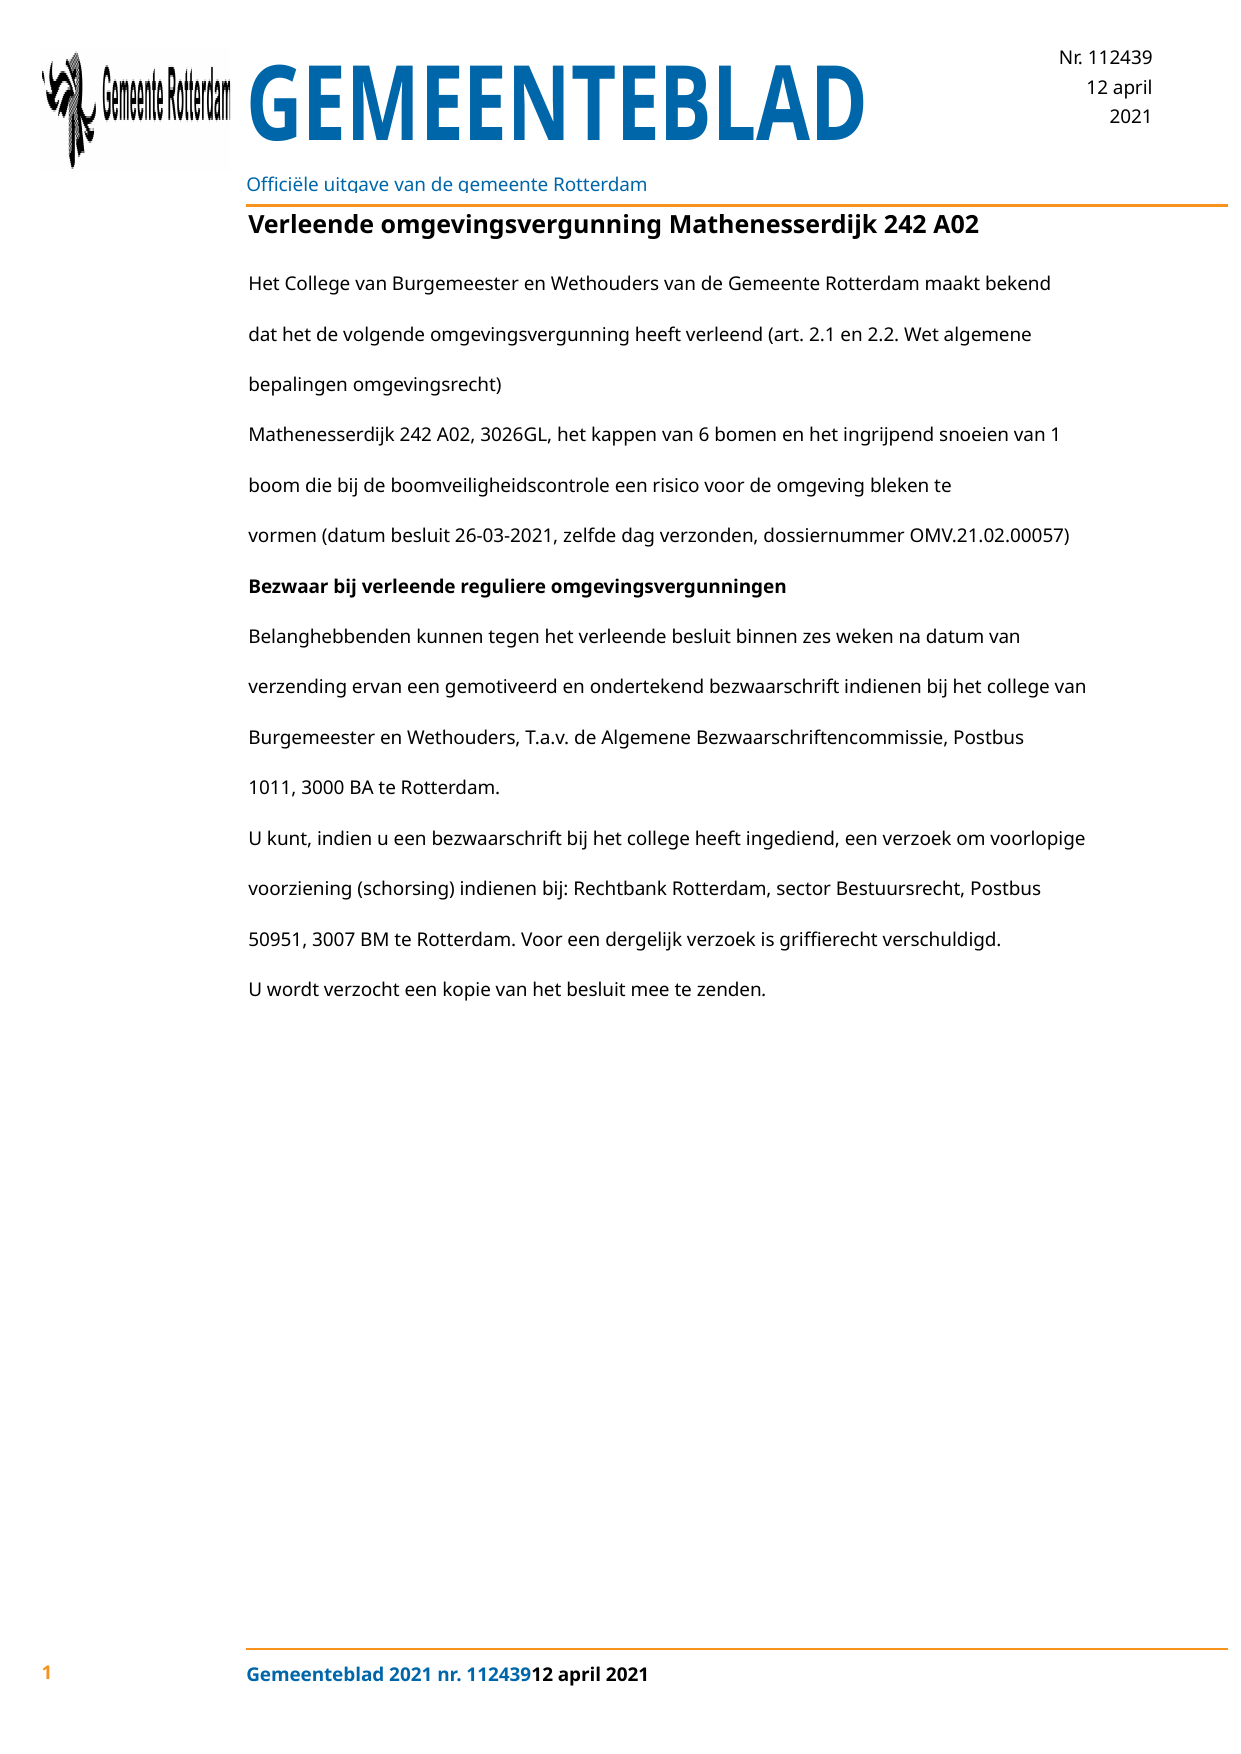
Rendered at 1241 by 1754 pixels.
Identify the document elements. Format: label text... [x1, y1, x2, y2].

text Burgemeester en Wethouders, T.a.v. de Algemene Bezwaarschriftencommissie, Postbus [248, 724, 1152, 750]
text verzending ervan een gemotiveerd en ondertekend bezwaarschrift indienen bij het college van [248, 674, 1152, 699]
text bepalingen omgevingsrecht) [248, 371, 1152, 397]
text dat het de volgende omgevingsvergunning heeft verleend (art. 2.1 en 2.2. Wet algemene [248, 321, 1152, 346]
text vormen (datum besluit 26-03-2021, zelfde dag verzonden, dossiernummer OMV.21.02.00057) [248, 522, 1152, 548]
text Bezwaar bij verleende reguliere omgevingsvergunningen [248, 573, 1152, 598]
text Verleende omgevingsvergunning Mathenesserdijk 242 A02 [248, 207, 1152, 241]
text boom die bij de boomveiligheidscontrole een risico voor de omgeving bleken te [248, 472, 1152, 498]
text 1011, 3000 BA te Rotterdam. [248, 774, 1152, 800]
text voorziening (schorsing) indienen bij: Rechtbank Rotterdam, sector Bestuursrecht, Postbus [248, 875, 1152, 901]
text Mathenesserdijk 242 A02, 3026GL, het kappen van 6 bomen en het ingrijpend snoeien van 1 [248, 422, 1152, 447]
text U kunt, indien u een bezwaarschrift bij het college heeft ingediend, een verzoek om voorlopige [248, 825, 1152, 851]
text Belanghebbenden kunnen tegen het verleende besluit binnen zes weken na datum van [248, 623, 1152, 649]
text Het College van Burgemeester en Wethouders van de Gemeente Rotterdam maakt bekend [248, 270, 1152, 296]
text 50951, 3007 BM te Rotterdam. Voor een dergelijk verzoek is griffierecht verschuldigd. [248, 926, 1152, 951]
text U wordt verzocht een kopie van het besluit mee te zenden. [248, 976, 1152, 1002]
picture [41, 47, 231, 172]
